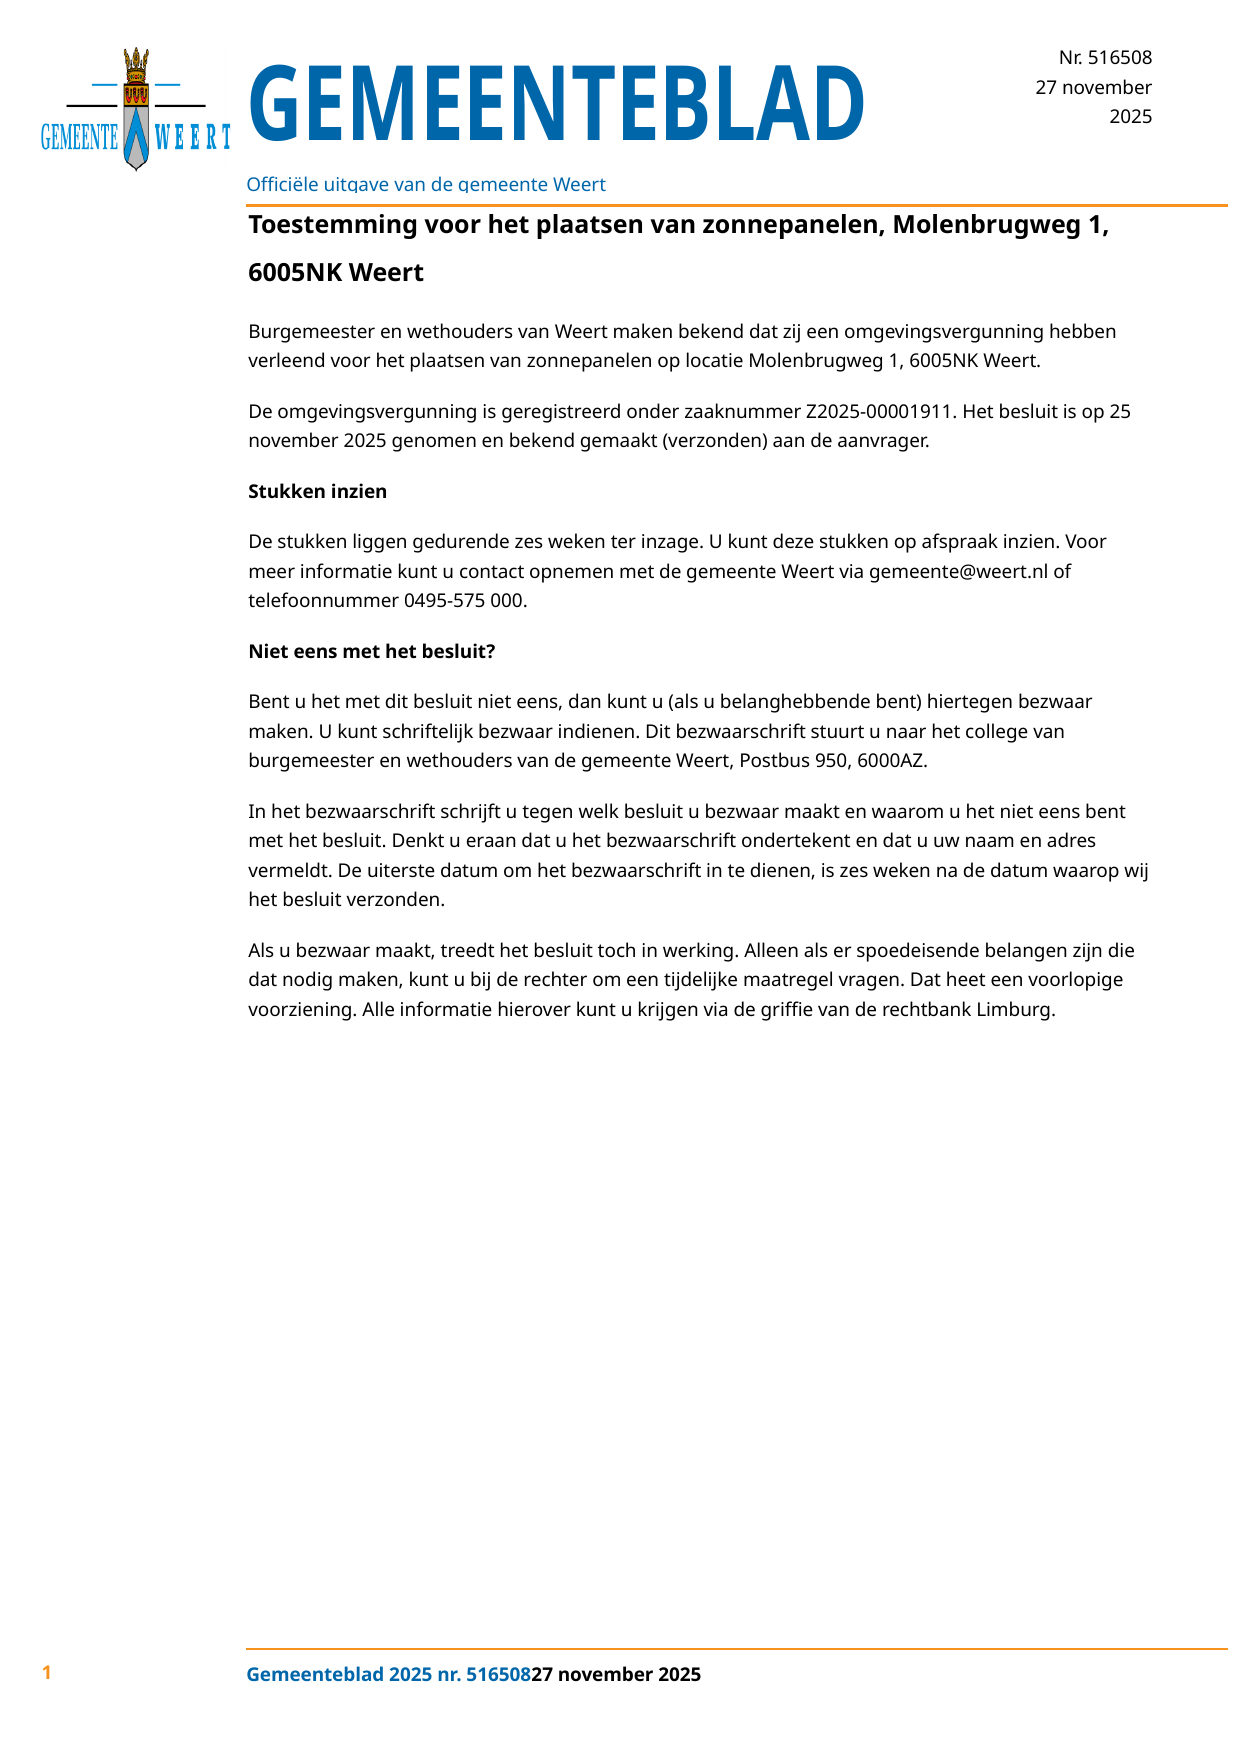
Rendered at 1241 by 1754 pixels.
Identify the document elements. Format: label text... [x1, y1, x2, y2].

text Als u bezwaar maakt, treedt het besluit toch in werking. Alleen als er spoedeisende belangen zijn die dat nodig maken, kunt u bij de rechter om een tijdelijke maatregel vragen. Dat heet een voorlopige voorziening. Alle informatie hierover kunt u krijgen via de griffie van de rechtbank Limburg. [248, 937, 1152, 1022]
text Niet eens met het besluit? [248, 638, 1152, 664]
text De omgevingsvergunning is geregistreerd onder zaaknummer Z2025-00001911. Het besluit is op 25 november 2025 genomen en bekend gemaakt (verzonden) aan de aanvrager. [248, 398, 1152, 453]
text Burgemeester en wethouders van Weert maken bekend dat zij een omgevingsvergunning hebben verleend voor het plaatsen van zonnepanelen op locatie Molenbrugweg 1, 6005NK Weert. [248, 318, 1152, 373]
picture [41, 47, 231, 172]
text In het bezwaarschrift schrijft u tegen welk besluit u bezwaar maakt en waarom u het niet eens bent met het besluit. Denkt u eraan dat u het bezwaarschrift ondertekent en dat u uw naam en adres vermeldt. De uiterste datum om het bezwaarschrift in te dienen, is zes weken na de datum waarop wij het besluit verzonden. [248, 798, 1152, 912]
text Bent u het met dit besluit niet eens, dan kunt u (als u belanghebbende bent) hiertegen bezwaar maken. U kunt schriftelijk bezwaar indienen. Dit bezwaarschrift stuurt u naar het college van burgemeester en wethouders van de gemeente Weert, Postbus 950, 6000AZ. [248, 688, 1152, 773]
text De stukken liggen gedurende zes weken ter inzage. U kunt deze stukken op afspraak inzien. Voor meer informatie kunt u contact opnemen met de gemeente Weert via gemeente@weert.nl of telefoonnummer 0495-575 000. [248, 528, 1152, 613]
text Stukken inzien [248, 478, 1152, 504]
text Toestemming voor het plaatsen van zonnepanelen, Molenbrugweg 1, 6005NK Weert [248, 207, 1152, 288]
